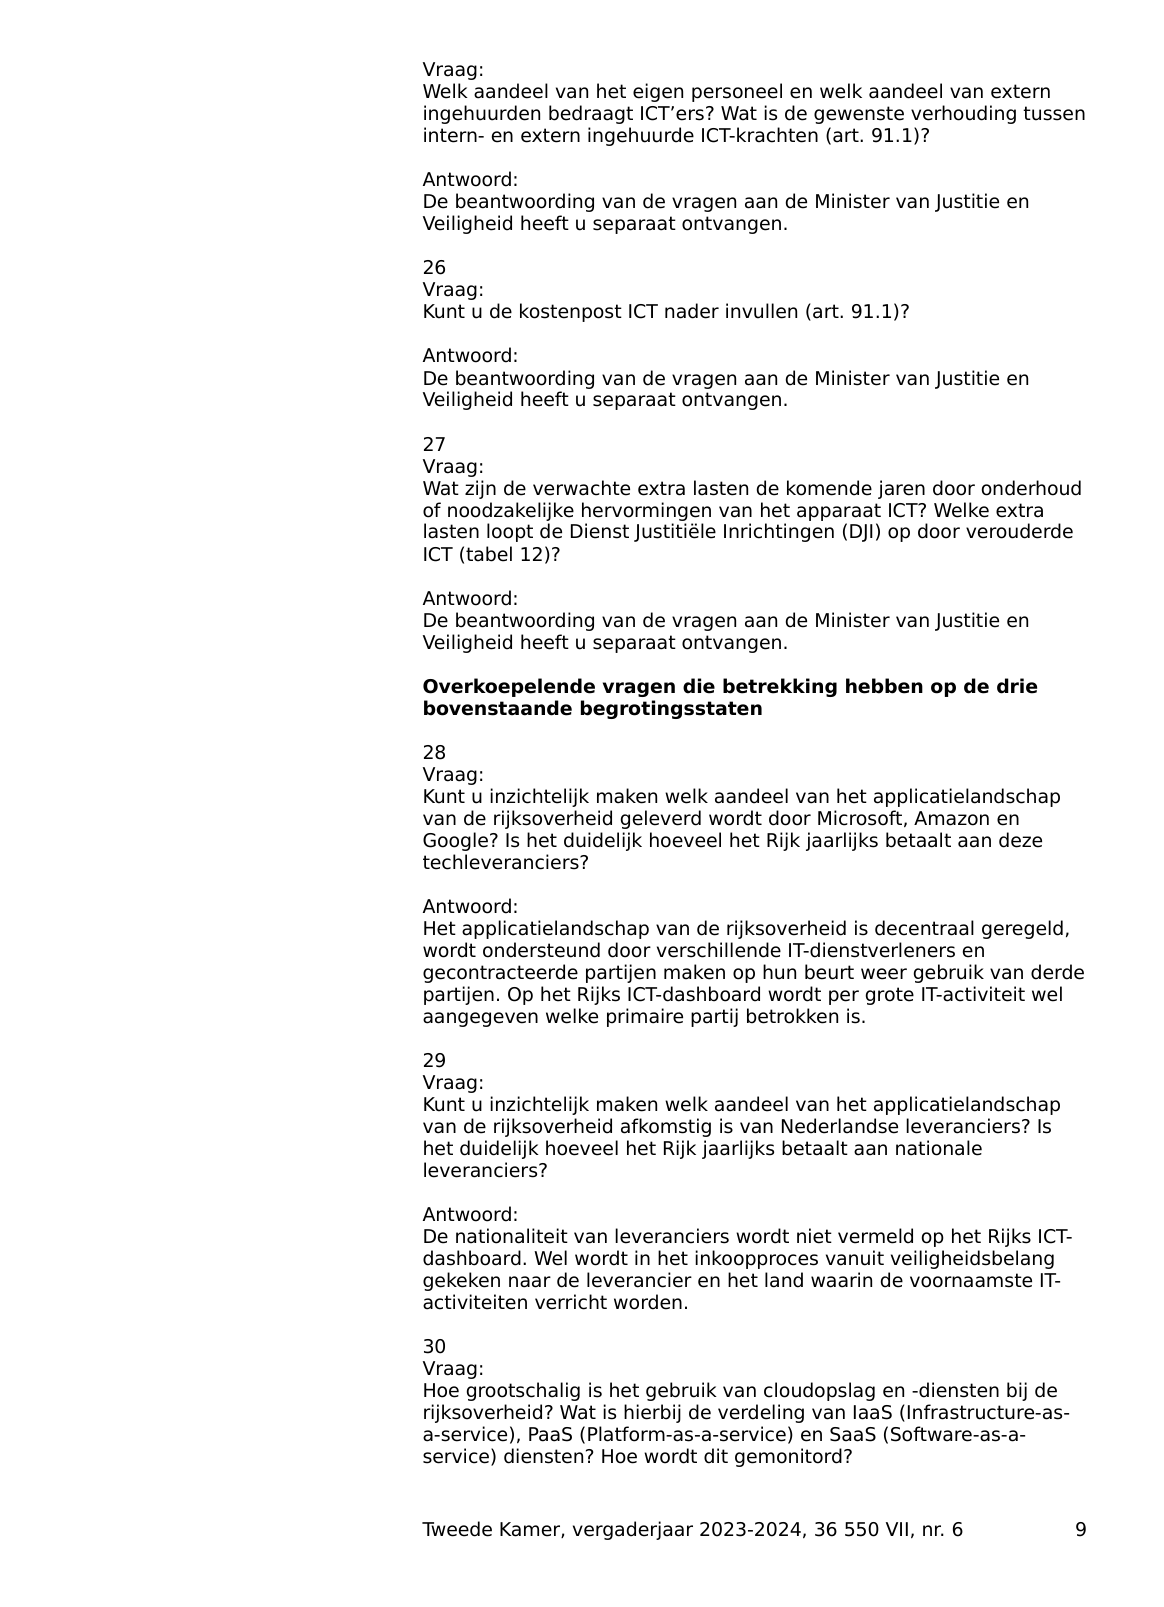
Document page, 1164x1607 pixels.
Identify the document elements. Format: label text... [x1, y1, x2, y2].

subtitle Overkoepelende vragen die betrekking hebben op de drie bovenstaande begrotingsstaten [422, 676, 1087, 720]
text Vraag: [422, 1072, 1087, 1094]
text Wat zijn de verwachte extra lasten de komende jaren door onderhoud of noodzakelijke hervormingen van het apparaat ICT? Welke extra lasten loopt de Dienst Justitiële Inrichtingen (DJI) op door verouderde ICT (tabel 12)? [422, 477, 1087, 565]
text Kunt u inzichtelijk maken welk aandeel van het applicatielandschap van de rijksoverheid geleverd wordt door Microsoft, Amazon en Google? Is het duidelijk hoeveel het Rijk jaarlijks betaalt aan deze techleveranciers? [422, 786, 1087, 874]
text Antwoord: [422, 345, 1087, 367]
text Antwoord: [422, 1204, 1087, 1226]
text Hoe grootschalig is het gebruik van cloudopslag en -diensten bij de rijksoverheid? Wat is hierbij de verdeling van IaaS (Infrastructure-as-a-service), PaaS (Platform-as-a-service) en SaaS (Software-as-a-service) diensten? Hoe wordt dit gemonitord? [422, 1380, 1087, 1468]
text Kunt u de kostenpost ICT nader invullen (art. 91.1)? [422, 301, 1087, 323]
text Vraag: [422, 1358, 1087, 1380]
text Vraag: [422, 279, 1087, 301]
text Kunt u inzichtelijk maken welk aandeel van het applicatielandschap van de rijksoverheid afkomstig is van Nederlandse leveranciers? Is het duidelijk hoeveel het Rijk jaarlijks betaalt aan nationale leveranciers? [422, 1094, 1087, 1182]
text 29 [422, 1050, 1087, 1072]
text De beantwoording van de vragen aan de Minister van Justitie en Veiligheid heeft u separaat ontvangen. [422, 367, 1087, 411]
text De beantwoording van de vragen aan de Minister van Justitie en Veiligheid heeft u separaat ontvangen. [422, 609, 1087, 653]
text 27 [422, 433, 1087, 456]
text De nationaliteit van leveranciers wordt niet vermeld op het Rijks ICT-dashboard. Wel wordt in het inkoopproces vanuit veiligheidsbelang gekeken naar de leverancier en het land waarin de voornaamste IT-activiteiten verricht worden. [422, 1226, 1087, 1314]
text 26 [422, 257, 1087, 279]
text 30 [422, 1336, 1087, 1358]
text Antwoord: [422, 169, 1087, 191]
text Vraag: [422, 764, 1087, 786]
text Vraag: [422, 456, 1087, 477]
text Vraag: [422, 59, 1087, 81]
text Het applicatielandschap van de rijksoverheid is decentraal geregeld, wordt ondersteund door verschillende IT-dienstverleners en gecontracteerde partijen maken op hun beurt weer gebruik van derde partijen. Op het Rijks ICT-dashboard wordt per grote IT-activiteit wel aangegeven welke primaire partij betrokken is. [422, 918, 1087, 1028]
text De beantwoording van de vragen aan de Minister van Justitie en Veiligheid heeft u separaat ontvangen. [422, 191, 1087, 235]
text Welk aandeel van het eigen personeel en welk aandeel van extern ingehuurden bedraagt ICT’ers? Wat is de gewenste verhouding tussen intern- en extern ingehuurde ICT-krachten (art. 91.1)? [422, 81, 1087, 147]
text Antwoord: [422, 588, 1087, 609]
text Antwoord: [422, 896, 1087, 918]
text 28 [422, 742, 1087, 764]
